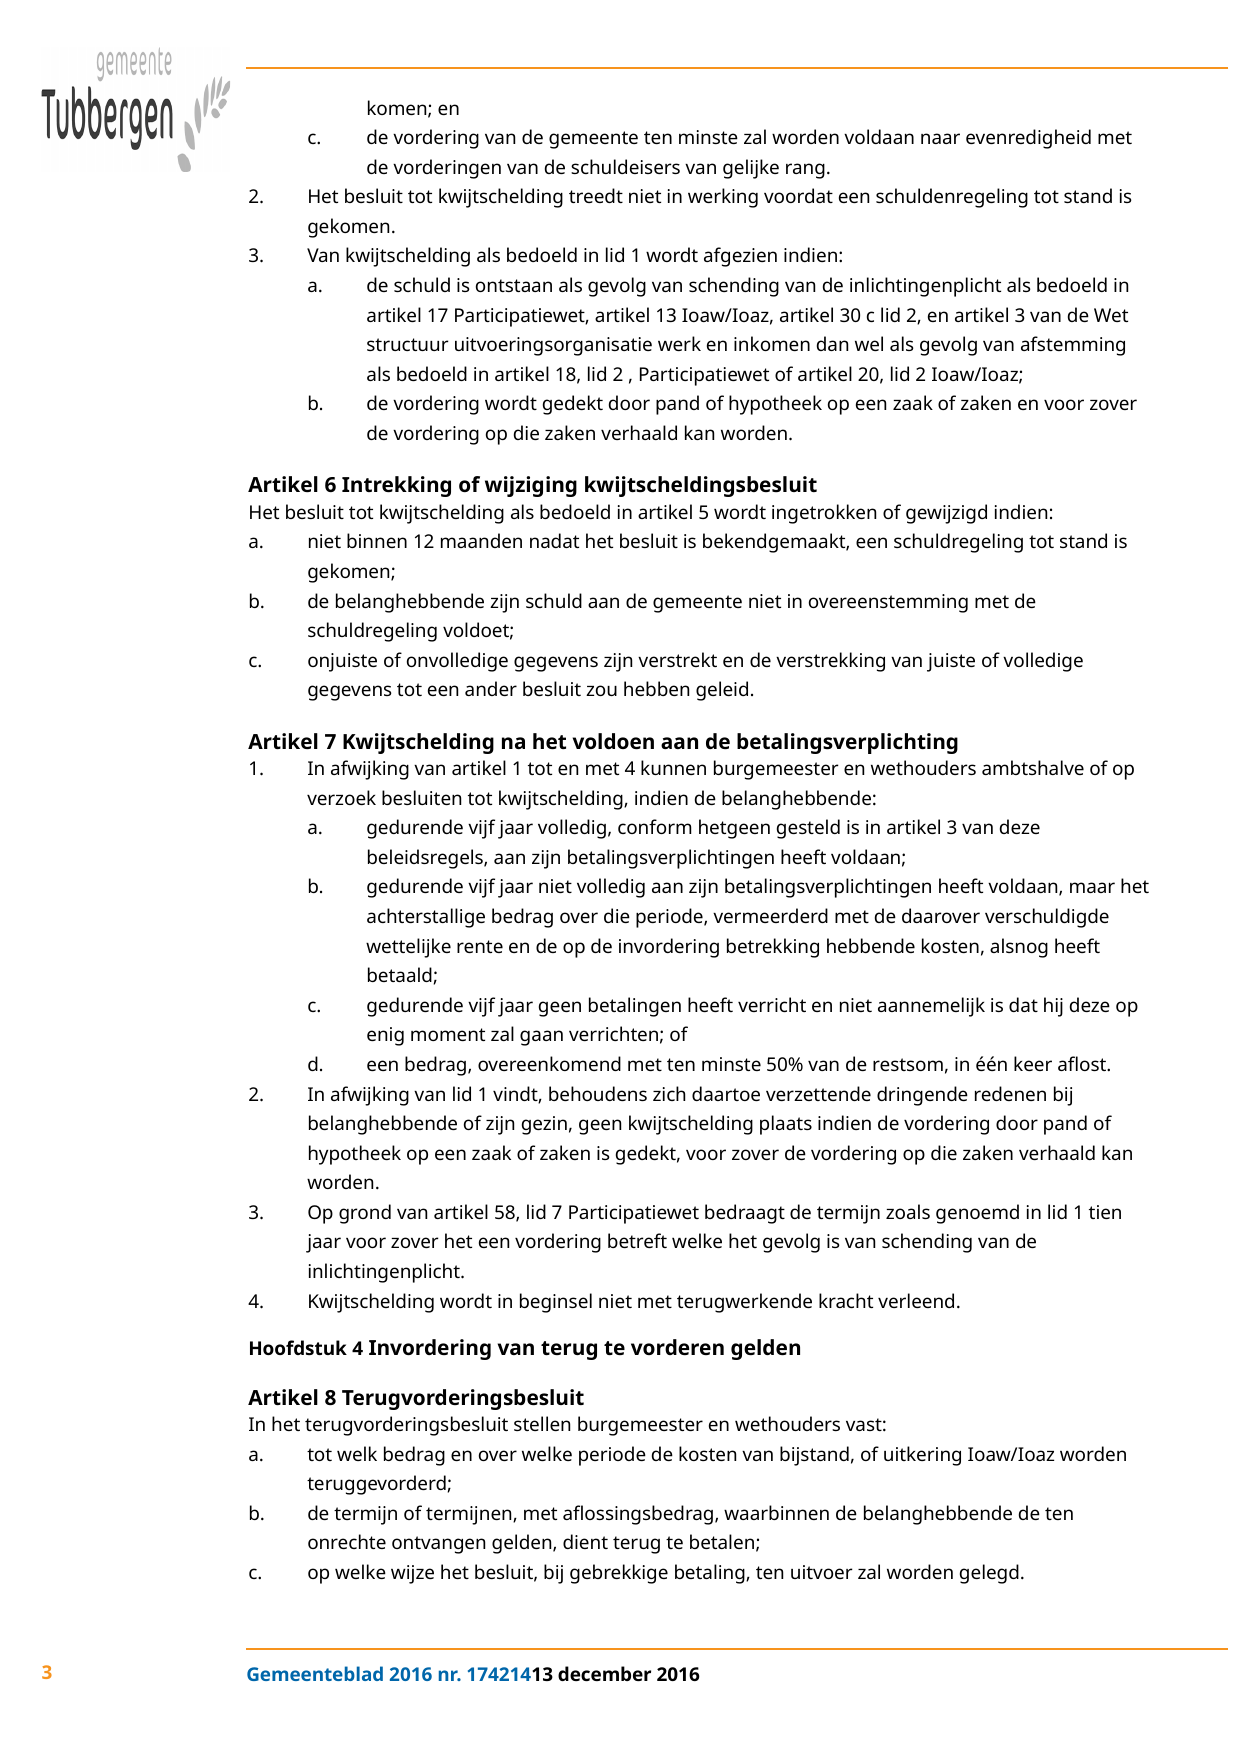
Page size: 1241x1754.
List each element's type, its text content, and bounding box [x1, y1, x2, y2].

list de termijn of termijnen, met aflossingsbedrag, waarbinnen de belanghebbende de ten onrechte ontvangen gelden, dient terug te betalen; [248, 1500, 1152, 1555]
list een bedrag, overeenkomend met ten minste 50% van de restsom, in één keer aflost. [307, 1051, 1152, 1077]
list Het besluit tot kwijtschelding treedt niet in werking voordat een schuldenregeling tot stand is gekomen. [248, 183, 1152, 239]
picture [41, 47, 231, 172]
list gedurende vijf jaar volledig, conform hetgeen gesteld is in artikel 3 van deze beleidsregels, aan zijn betalingsverplichtingen heeft voldaan; [307, 814, 1152, 870]
text Hoofdstuk 4 Invordering van terug te vorderen gelden [248, 1333, 1152, 1362]
list de schuld is ontstaan als gevolg van schending van de inlichtingenplicht als bedoeld in artikel 17 Participatiewet, artikel 13 Ioaw/Ioaz, artikel 30 c lid 2, en artikel 3 van de Wet structuur uitvoeringsorganisatie werk en inkomen dan wel als gevolg van afstemming als bedoeld in artikel 18, lid 2 , Participatiewet of artikel 20, lid 2 Ioaw/Ioaz; [307, 272, 1152, 387]
list op welke wijze het besluit, bij gebrekkige betaling, ten uitvoer zal worden gelegd. [248, 1559, 1152, 1585]
list tot welk bedrag en over welke periode de kosten van bijstand, of uitkering Ioaw/Ioaz worden teruggevorderd; [248, 1441, 1152, 1496]
text Het besluit tot kwijtschelding als bedoeld in artikel 5 wordt ingetrokken of gewijzigd indien: [248, 499, 1152, 525]
list Van kwijtschelding als bedoeld in lid 1 wordt afgezien indien: [248, 243, 1152, 268]
text Artikel 8 Terugvorderingsbesluit [248, 1383, 1152, 1411]
list Op grond van artikel 58, lid 7 Participatiewet bedraagt de termijn zoals genoemd in lid 1 tien jaar voor zover het een vordering betreft welke het gevolg is van schending van de inlichtingenplicht. [248, 1199, 1152, 1284]
list gedurende vijf jaar geen betalingen heeft verricht en niet aannemelijk is dat hij deze op enig moment zal gaan verrichten; of [307, 992, 1152, 1047]
list de belanghebbende zijn schuld aan de gemeente niet in overeenstemming met de schuldregeling voldoet; [248, 588, 1152, 643]
text Artikel 7 Kwijtschelding na het voldoen aan de betalingsverplichting [248, 727, 1152, 755]
list Kwijtschelding wordt in beginsel niet met terugwerkende kracht verleend. [248, 1288, 1152, 1314]
list de vordering wordt gedekt door pand of hypotheek op een zaak of zaken en voor zover de vordering op die zaken verhaald kan worden. [307, 391, 1152, 446]
text Artikel 6 Intrekking of wijziging kwijtscheldingsbesluit [248, 471, 1152, 499]
list de vordering van de gemeente ten minste zal worden voldaan naar evenredigheid met de vorderingen van de schuldeisers van gelijke rang. [307, 124, 1152, 180]
list gedurende vijf jaar niet volledig aan zijn betalingsverplichtingen heeft voldaan, maar het achterstallige bedrag over die periode, vermeerderd met de daarover verschuldigde wettelijke rente en de op de invordering betrekking hebbende kosten, alsnog heeft betaald; [307, 874, 1152, 988]
list komen; en [307, 95, 1152, 121]
list In afwijking van artikel 1 tot en met 4 kunnen burgemeester en wethouders ambtshalve of op verzoek besluiten tot kwijtschelding, indien de belanghebbende: [248, 755, 1152, 811]
list In afwijking van lid 1 vindt, behoudens zich daartoe verzettende dringende redenen bij belanghebbende of zijn gezin, geen kwijtschelding plaats indien de vordering door pand of hypotheek op een zaak of zaken is gedekt, voor zover de vordering op die zaken verhaald kan worden. [248, 1081, 1152, 1195]
list onjuiste of onvolledige gegevens zijn verstrekt en de verstrekking van juiste of volledige gegevens tot een ander besluit zou hebben geleid. [248, 647, 1152, 702]
list niet binnen 12 maanden nadat het besluit is bekendgemaakt, een schuldregeling tot stand is gekomen; [248, 529, 1152, 584]
text In het terugvorderingsbesluit stellen burgemeester en wethouders vast: [248, 1411, 1152, 1437]
